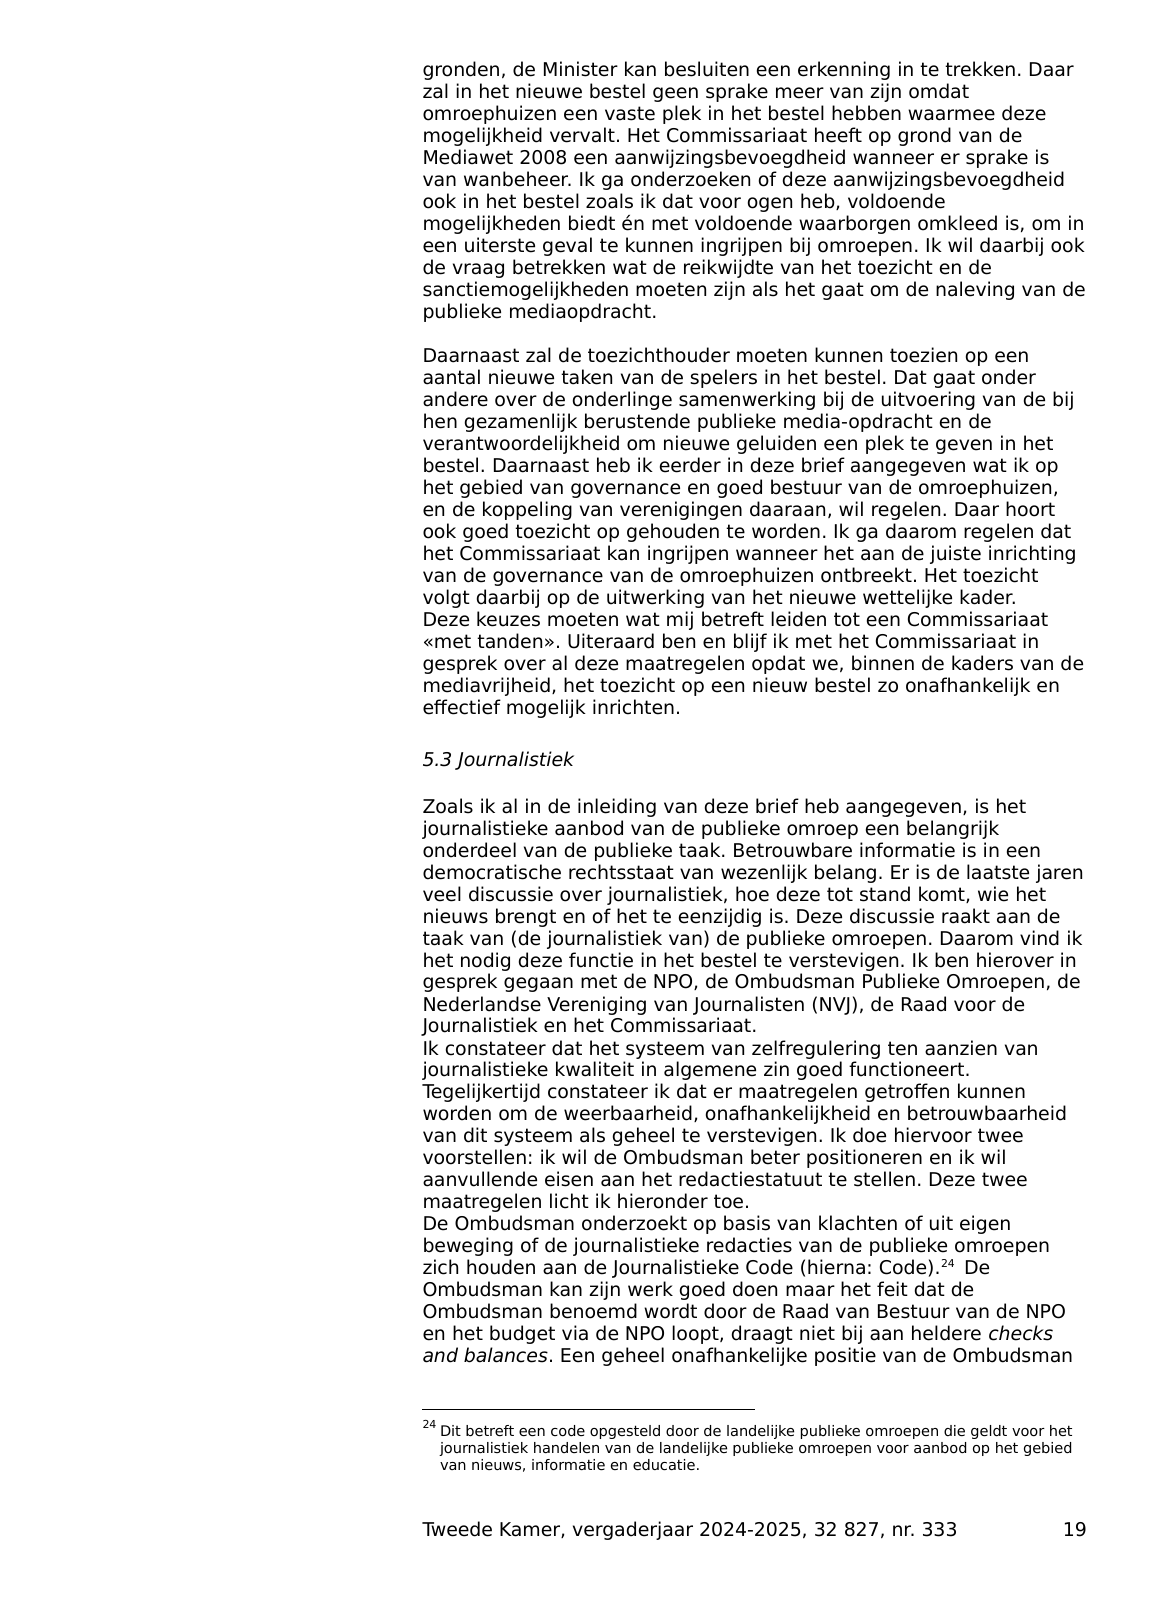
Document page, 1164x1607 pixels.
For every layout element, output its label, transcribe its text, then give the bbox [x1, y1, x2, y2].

subtitle 5.3 Journalistiek [422, 749, 1087, 771]
text Daarnaast zal de toezichthouder moeten kunnen toezien op een aantal nieuwe taken van de spelers in het bestel. Dat gaat onder andere over de onderlinge samenwerking bij de uitvoering van de bij hen gezamenlijk berustende publieke media-opdracht en de verantwoordelijkheid om nieuwe geluiden een plek te geven in het bestel. Daarnaast heb ik eerder in deze brief aangegeven wat ik op het gebied van governance en goed bestuur van de omroephuizen, en de koppeling van verenigingen daaraan, wil regelen. Daar hoort ook goed toezicht op gehouden te worden. Ik ga daarom regelen dat het Commissariaat kan ingrijpen wanneer het aan de juiste inrichting van de governance van de omroephuizen ontbreekt. Het toezicht volgt daarbij op de uitwerking van het nieuwe wettelijke kader. [422, 345, 1087, 609]
text gronden, de Minister kan besluiten een erkenning in te trekken. Daar zal in het nieuwe bestel geen sprake meer van zijn omdat omroephuizen een vaste plek in het bestel hebben waarmee deze mogelijkheid vervalt. Het Commissariaat heeft op grond van de Mediawet 2008 een aanwijzingsbevoegdheid wanneer er sprake is van wanbeheer. Ik ga onderzoeken of deze aanwijzingsbevoegdheid ook in het bestel zoals ik dat voor ogen heb, voldoende mogelijkheden biedt én met voldoende waarborgen omkleed is, om in een uiterste geval te kunnen ingrijpen bij omroepen. Ik wil daarbij ook de vraag betrekken wat de reikwijdte van het toezicht en de sanctiemogelijkheden moeten zijn als het gaat om de naleving van de publieke mediaopdracht. [422, 59, 1087, 323]
text De Ombudsman onderzoekt op basis van klachten of uit eigen beweging of de journalistieke redacties van de publieke omroepen zich houden aan de Journalistieke Code (hierna: Code). De Ombudsman kan zijn werk goed doen maar het feit dat de Ombudsman benoemd wordt door de Raad van Bestuur van de NPO en het budget via de NPO loopt, draagt niet bij aan heldere checks and balances. Een geheel onafhankelijke positie van de Ombudsman [422, 1213, 1087, 1367]
text Zoals ik al in de inleiding van deze brief heb aangegeven, is het journalistieke aanbod van de publieke omroep een belangrijk onderdeel van de publieke taak. Betrouwbare informatie is in een democratische rechtsstaat van wezenlijk belang. Er is de laatste jaren veel discussie over journalistiek, hoe deze tot stand komt, wie het nieuws brengt en of het te eenzijdig is. Deze discussie raakt aan de taak van (de journalistiek van) de publieke omroepen. Daarom vind ik het nodig deze functie in het bestel te verstevigen. Ik ben hierover in gesprek gegaan met de NPO, de Ombudsman Publieke Omroepen, de Nederlandse Vereniging van Journalisten (NVJ), de Raad voor de Journalistiek en het Commissariaat. [422, 796, 1087, 1037]
text Dit betreft een code opgesteld door de landelijke publieke omroepen die geldt voor het journalistiek handelen van de landelijke publieke omroepen voor aanbod op het gebied van nieuws, informatie en educatie. [422, 1418, 1087, 1474]
text Ik constateer dat het systeem van zelfregulering ten aanzien van journalistieke kwaliteit in algemene zin goed functioneert. Tegelijkertijd constateer ik dat er maatregelen getroffen kunnen worden om de weerbaarheid, onafhankelijkheid en betrouwbaarheid van dit systeem als geheel te verstevigen. Ik doe hiervoor twee voorstellen: ik wil de Ombudsman beter positioneren en ik wil aanvullende eisen aan het redactiestatuut te stellen. Deze twee maatregelen licht ik hieronder toe. [422, 1037, 1087, 1213]
text Deze keuzes moeten wat mij betreft leiden tot een Commissariaat «met tanden». Uiteraard ben en blijf ik met het Commissariaat in gesprek over al deze maatregelen opdat we, binnen de kaders van de mediavrijheid, het toezicht op een nieuw bestel zo onafhankelijk en effectief mogelijk inrichten. [422, 609, 1087, 719]
